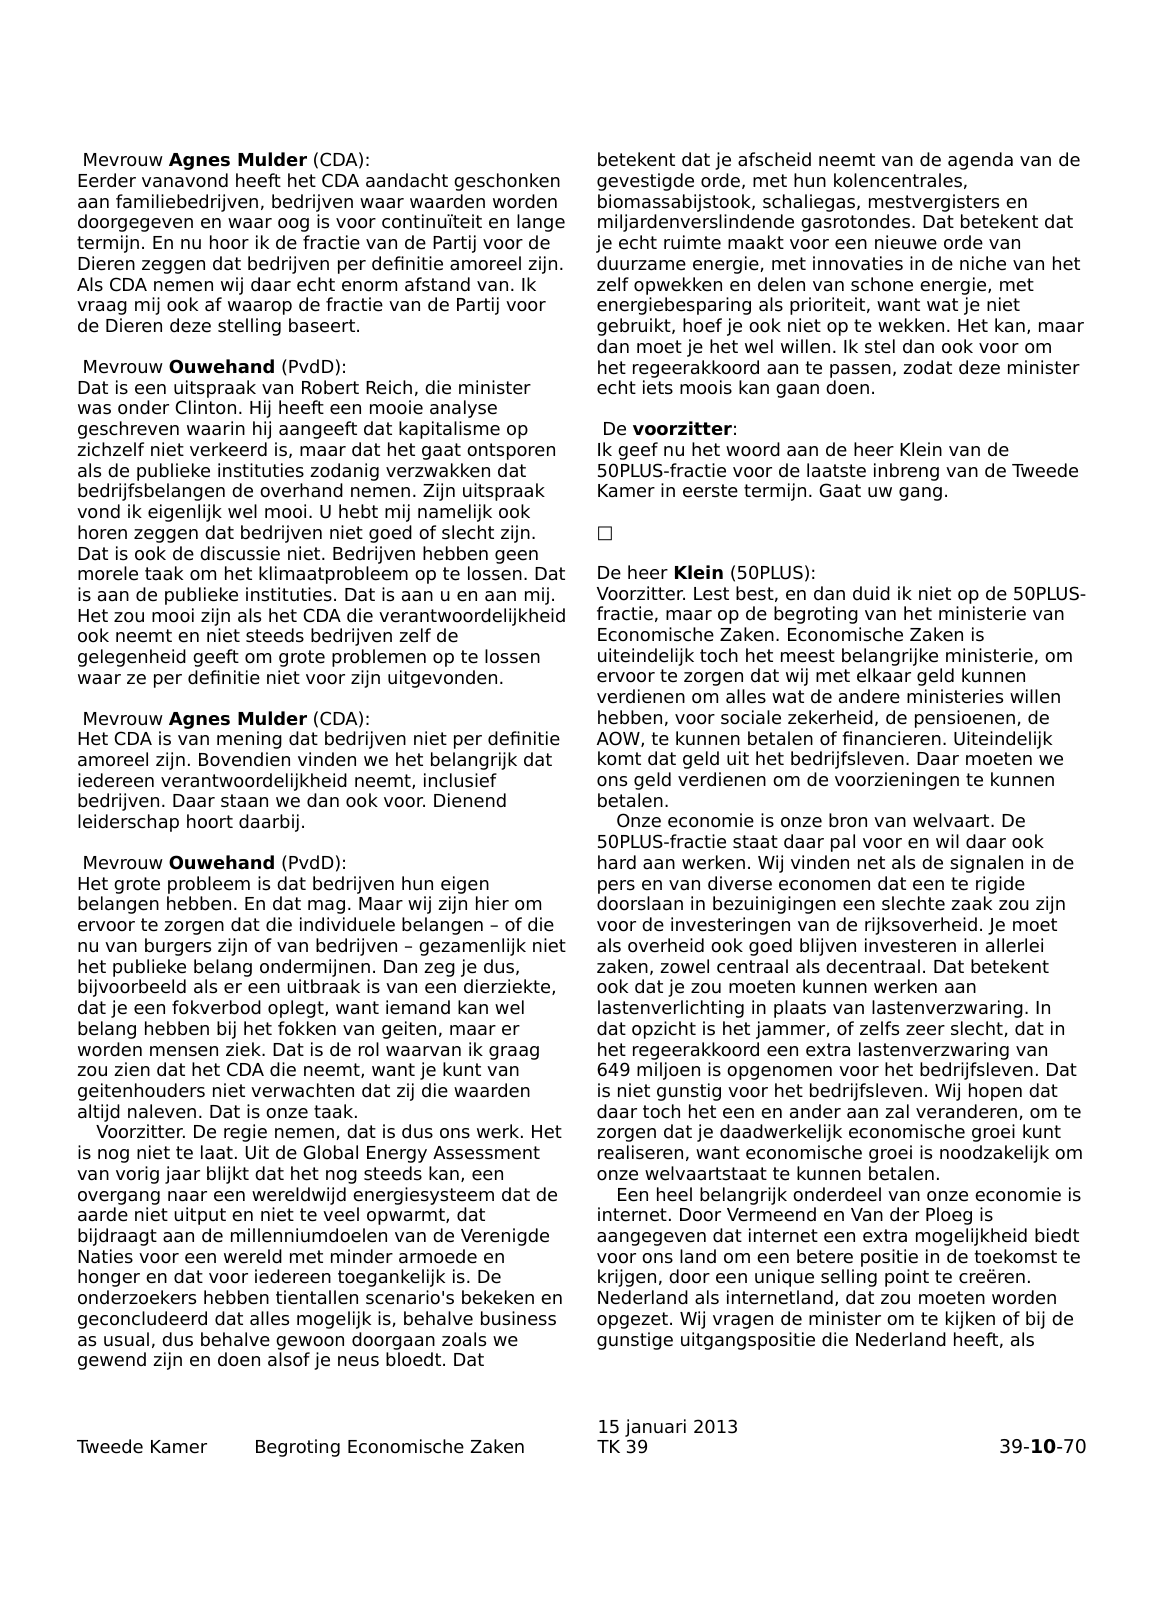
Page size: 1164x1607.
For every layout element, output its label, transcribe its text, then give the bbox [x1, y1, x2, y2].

text betekent dat je afscheid neemt van de agenda van de gevestigde orde, met hun kolencentrales, biomassabijstook, schaliegas, mestvergisters en miljardenverslindende gasrotondes. Dat betekent dat je echt ruimte maakt voor een nieuwe orde van duurzame energie, met innovaties in de niche van het zelf opwekken en delen van schone energie, met energiebesparing als prioriteit, want wat je niet gebruikt, hoef je ook niet op te wekken. Het kan, maar dan moet je het wel willen. Ik stel dan ook voor om het regeerakkoord aan te passen, zodat deze minister echt iets moois kan gaan doen. [596, 150, 1087, 399]
text Mevrouw Agnes Mulder (CDA): [77, 708, 567, 729]
text □ [596, 522, 1087, 543]
text De heer Klein (50PLUS): [596, 563, 1087, 583]
text Onze economie is onze bron van welvaart. De 50PLUS-fractie staat daar pal voor en wil daar ook hard aan werken. Wij vinden net als de signalen in de pers en van diverse economen dat een te rigide doorslaan in bezuinigingen een slechte zaak zou zijn voor de investeringen van de rijksoverheid. Je moet als overheid ook goed blijven investeren in allerlei zaken, zowel centraal als decentraal. Dat betekent ook dat je zou moeten kunnen werken aan lastenverlichting in plaats van lastenverzwaring. In dat opzicht is het jammer, of zelfs zeer slecht, dat in het regeerakkoord een extra lastenverzwaring van 649 miljoen is opgenomen voor het bedrijfsleven. Dat is niet gunstig voor het bedrijfsleven. Wij hopen dat daar toch het een en ander aan zal veranderen, om te zorgen dat je daadwerkelijk economische groei kunt realiseren, want economische groei is noodzakelijk om onze welvaartstaat te kunnen betalen. [596, 811, 1087, 1184]
text Ik geef nu het woord aan de heer Klein van de 50PLUS-fractie voor de laatste inbreng van de Tweede Kamer in eerste termijn. Gaat uw gang. [596, 440, 1087, 502]
text Voorzitter. Lest best, en dan duid ik niet op de 50PLUS-fractie, maar op de begroting van het ministerie van Economische Zaken. Economische Zaken is uiteindelijk toch het meest belangrijke ministerie, om ervoor te zorgen dat wij met elkaar geld kunnen verdienen om alles wat de andere ministeries willen hebben, voor sociale zekerheid, de pensioenen, de AOW, te kunnen betalen of financieren. Uiteindelijk komt dat geld uit het bedrijfsleven. Daar moeten we ons geld verdienen om de voorzieningen te kunnen betalen. [596, 583, 1087, 811]
text Eerder vanavond heeft het CDA aandacht geschonken aan familiebedrijven, bedrijven waar waarden worden doorgegeven en waar oog is voor continuïteit en lange termijn. En nu hoor ik de fractie van de Partij voor de Dieren zeggen dat bedrijven per definitie amoreel zijn. Als CDA nemen wij daar echt enorm afstand van. Ik vraag mij ook af waarop de fractie van de Partij voor de Dieren deze stelling baseert. [77, 171, 567, 337]
text Mevrouw Ouwehand (PvdD): [77, 357, 567, 377]
text Het CDA is van mening dat bedrijven niet per definitie amoreel zijn. Bovendien vinden we het belangrijk dat iedereen verantwoordelijkheid neemt, inclusief bedrijven. Daar staan we dan ook voor. Dienend leiderschap hoort daarbij. [77, 729, 567, 833]
text Mevrouw Agnes Mulder (CDA): [77, 150, 567, 171]
text Het grote probleem is dat bedrijven hun eigen belangen hebben. En dat mag. Maar wij zijn hier om ervoor te zorgen dat die individuele belangen – of die nu van burgers zijn of van bedrijven – gezamenlijk niet het publieke belang ondermijnen. Dan zeg je dus, bijvoorbeeld als er een uitbraak is van een dierziekte, dat je een fokverbod oplegt, want iemand kan wel belang hebben bij het fokken van geiten, maar er worden mensen ziek. Dat is de rol waarvan ik graag zou zien dat het CDA die neemt, want je kunt van geitenhouders niet verwachten dat zij die waarden altijd naleven. Dat is onze taak. [77, 873, 567, 1122]
text De voorzitter: [596, 419, 1087, 440]
text Mevrouw Ouwehand (PvdD): [77, 853, 567, 873]
text Een heel belangrijk onderdeel van onze economie is internet. Door Vermeend en Van der Ploeg is aangegeven dat internet een extra mogelijkheid biedt voor ons land om een betere positie in de toekomst te krijgen, door een unique selling point te creëren. Nederland als internetland, dat zou moeten worden opgezet. Wij vragen de minister om te kijken of bij de gunstige uitgangspositie die Nederland heeft, als [596, 1184, 1087, 1350]
text Dat is een uitspraak van Robert Reich, die minister was onder Clinton. Hij heeft een mooie analyse geschreven waarin hij aangeeft dat kapitalisme op zichzelf niet verkeerd is, maar dat het gaat ontsporen als de publieke instituties zodanig verzwakken dat bedrijfsbelangen de overhand nemen. Zijn uitspraak vond ik eigenlijk wel mooi. U hebt mij namelijk ook horen zeggen dat bedrijven niet goed of slecht zijn. Dat is ook de discussie niet. Bedrijven hebben geen morele taak om het klimaatprobleem op te lossen. Dat is aan de publieke instituties. Dat is aan u en aan mij. Het zou mooi zijn als het CDA die verantwoordelijkheid ook neemt en niet steeds bedrijven zelf de gelegenheid geeft om grote problemen op te lossen waar ze per definitie niet voor zijn uitgevonden. [77, 377, 567, 688]
text Voorzitter. De regie nemen, dat is dus ons werk. Het is nog niet te laat. Uit de Global Energy Assessment van vorig jaar blijkt dat het nog steeds kan, een overgang naar een wereldwijd energiesysteem dat de aarde niet uitput en niet te veel opwarmt, dat bijdraagt aan de millenniumdoelen van de Verenigde Naties voor een wereld met minder armoede en honger en dat voor iedereen toegankelijk is. De onderzoekers hebben tientallen scenario's bekeken en geconcludeerd dat alles mogelijk is, behalve business as usual, dus behalve gewoon doorgaan zoals we gewend zijn en doen alsof je neus bloedt. Dat [77, 1122, 567, 1371]
